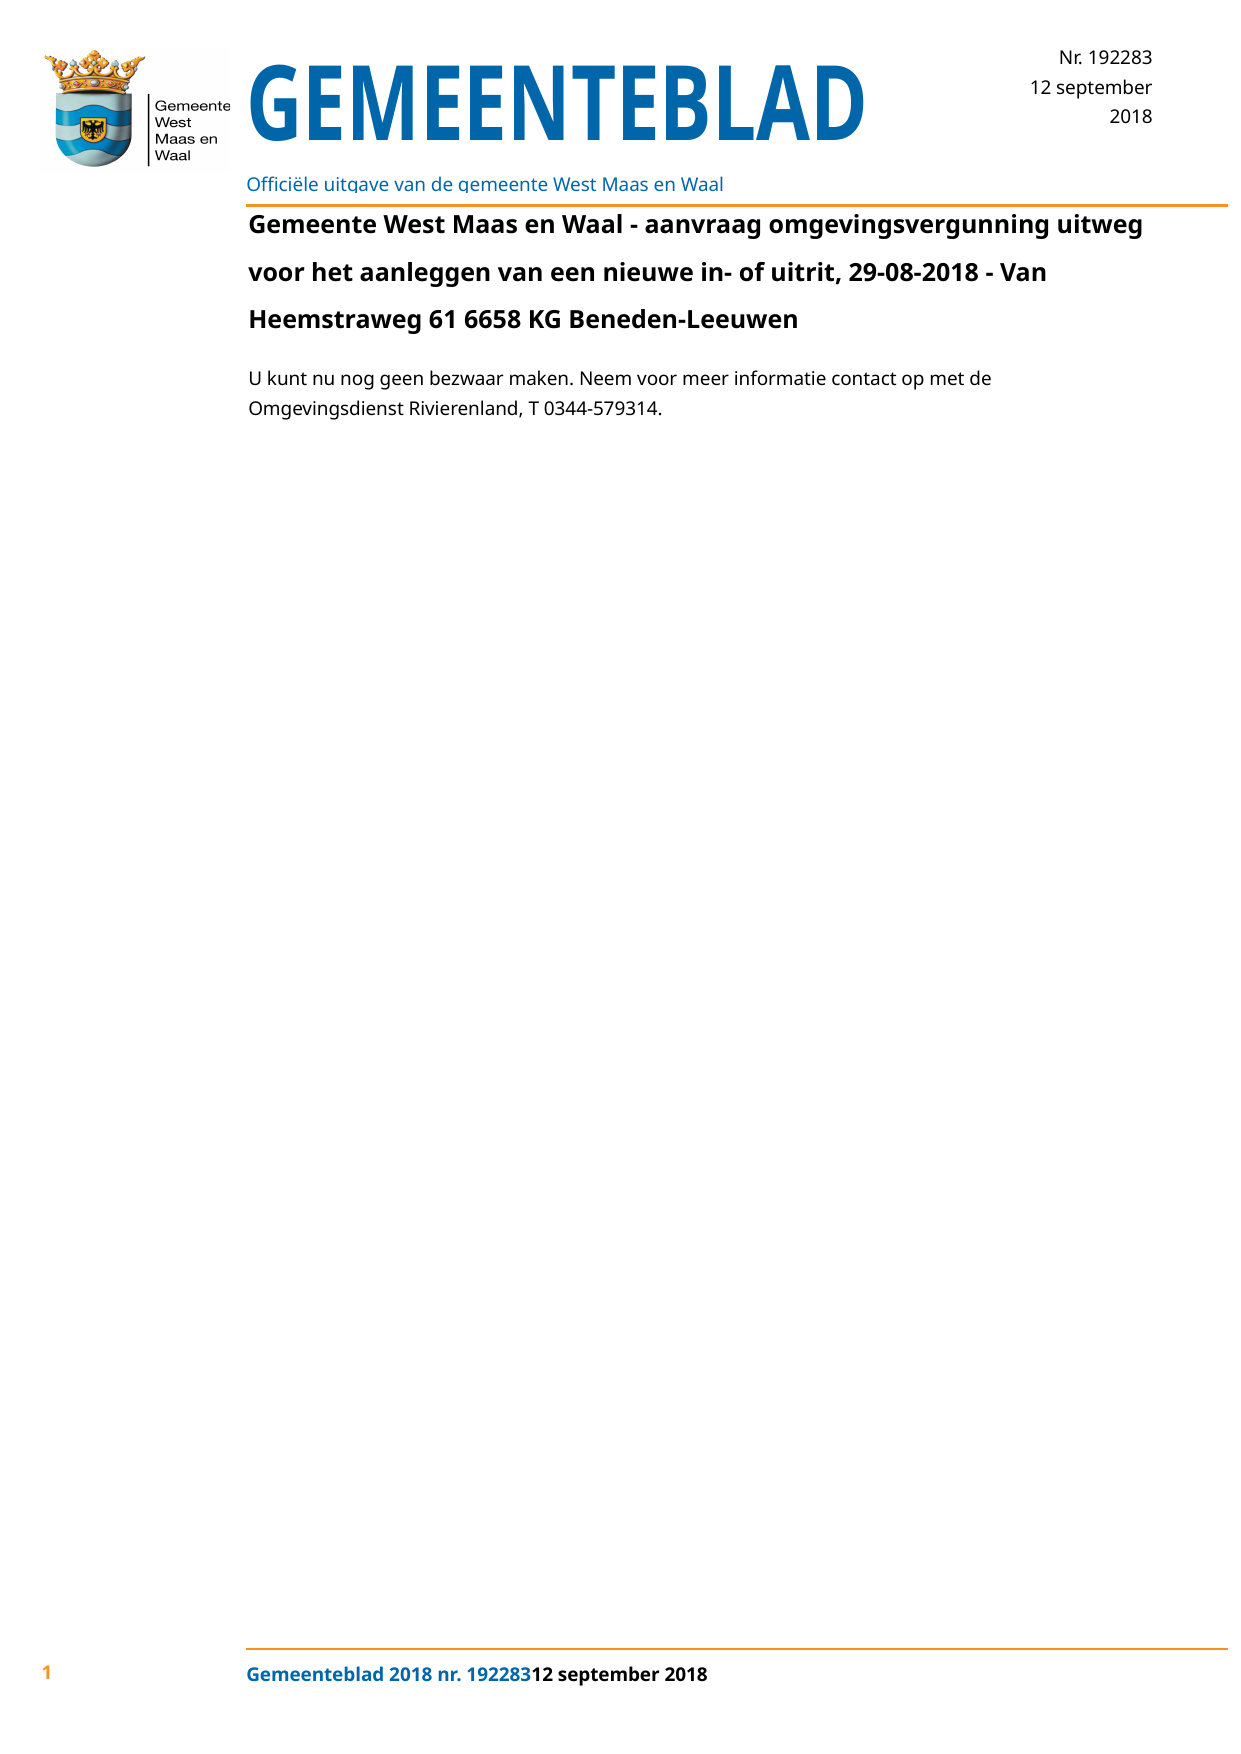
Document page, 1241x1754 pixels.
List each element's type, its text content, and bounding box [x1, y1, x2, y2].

text U kunt nu nog geen bezwaar maken. Neem voor meer informatie contact op met de Omgevingsdienst Rivierenland, T 0344-579314. [248, 366, 1152, 421]
picture [41, 47, 231, 172]
text Gemeente West Maas en Waal - aanvraag omgevingsvergunning uitweg voor het aanleggen van een nieuwe in- of uitrit, 29-08-2018 - Van Heemstraweg 61 6658 KG Beneden-Leeuwen [248, 207, 1152, 336]
